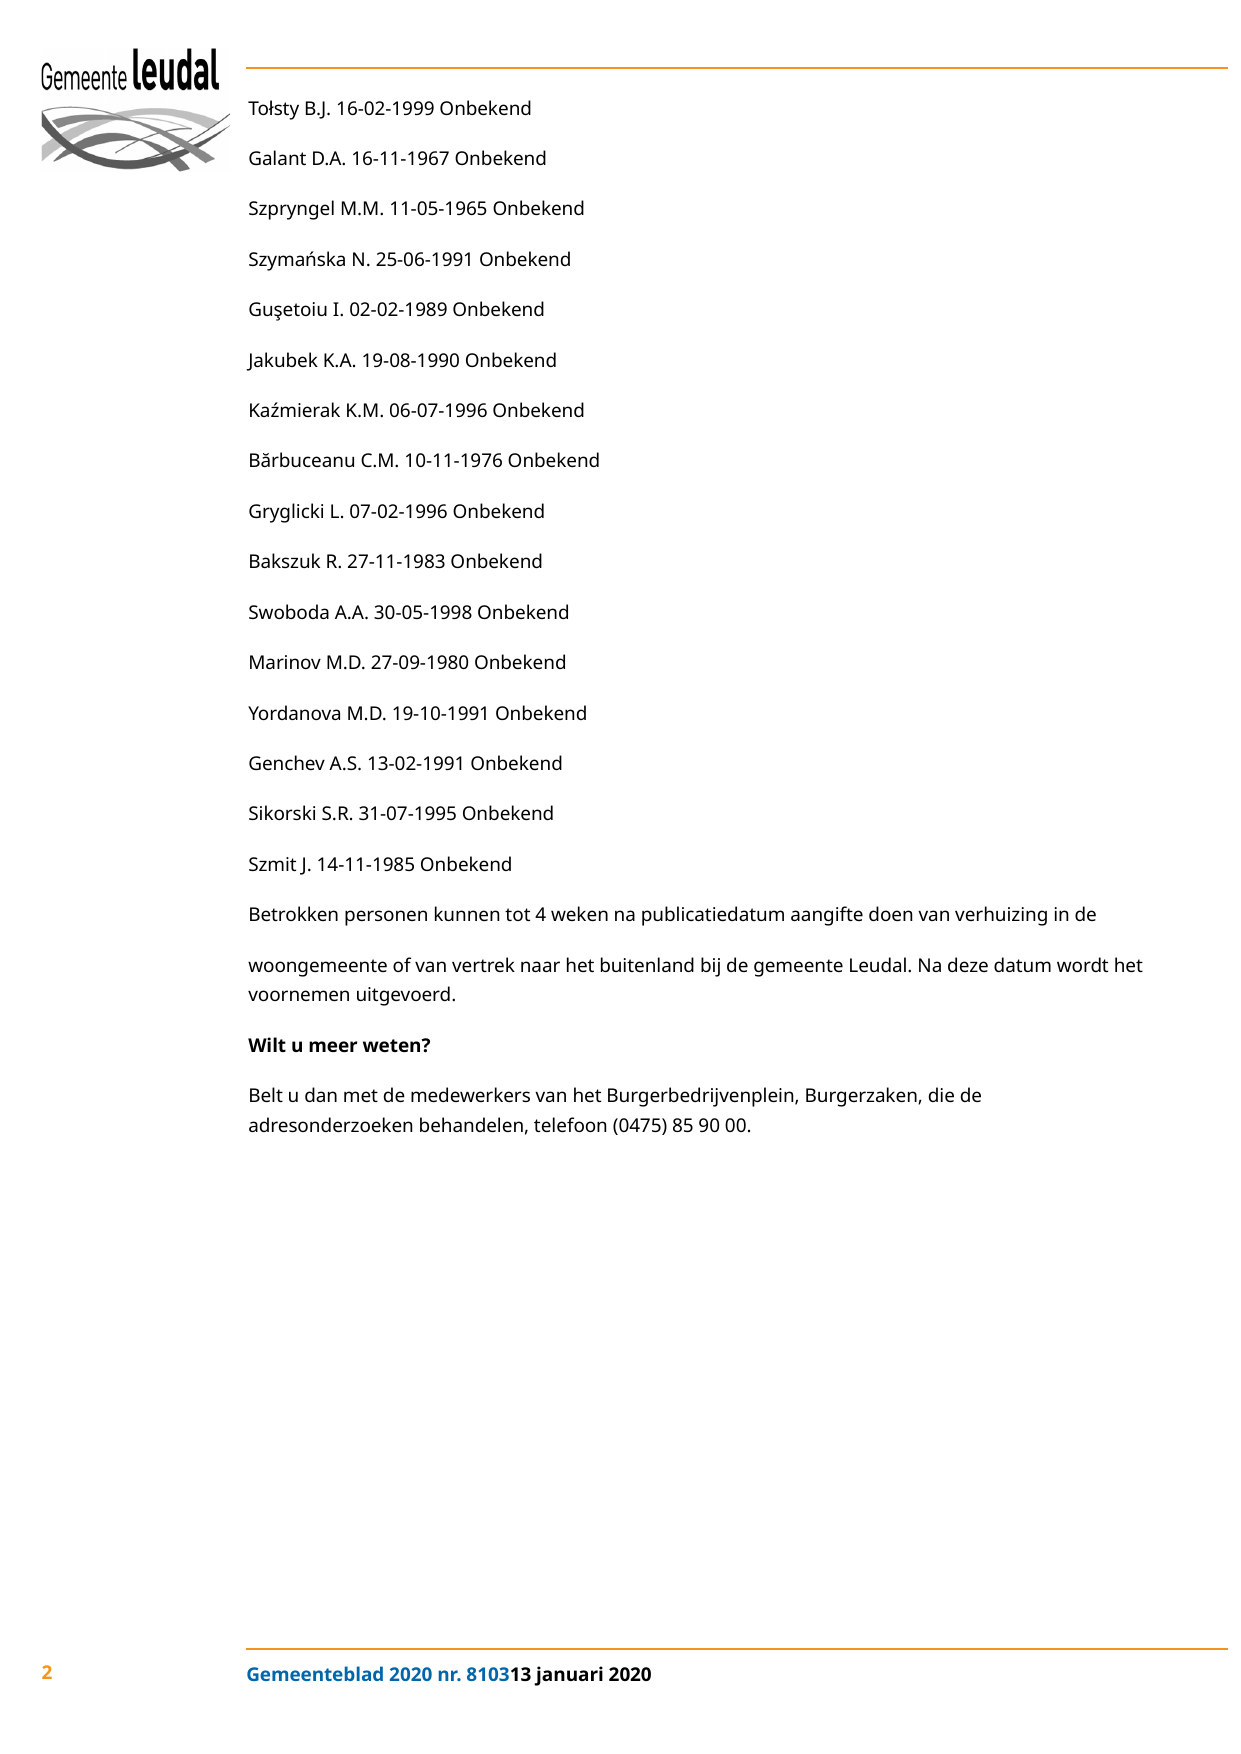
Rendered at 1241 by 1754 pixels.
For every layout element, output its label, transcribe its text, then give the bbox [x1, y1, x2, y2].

text Bărbuceanu C.M. 10-11-1976 Onbekend [248, 448, 1152, 473]
text Swoboda A.A. 30-05-1998 Onbekend [248, 599, 1152, 625]
text Jakubek K.A. 19-08-1990 Onbekend [248, 347, 1152, 373]
text Szpryngel M.M. 11-05-1965 Onbekend [248, 196, 1152, 221]
text Szymańska N. 25-06-1991 Onbekend [248, 246, 1152, 272]
text Wilt u meer weten? [248, 1032, 1152, 1058]
text Gryglicki L. 07-02-1996 Onbekend [248, 498, 1152, 524]
text Guşetoiu I. 02-02-1989 Onbekend [248, 296, 1152, 322]
text woongemeente of van vertrek naar het buitenland bij de gemeente Leudal. Na deze datum wordt het voornemen uitgevoerd. [248, 952, 1152, 1007]
text Tołsty B.J. 16-02-1999 Onbekend [248, 95, 1152, 121]
text Yordanova M.D. 19-10-1991 Onbekend [248, 700, 1152, 726]
text Sikorski S.R. 31-07-1995 Onbekend [248, 801, 1152, 826]
picture [41, 47, 231, 172]
text Genchev A.S. 13-02-1991 Onbekend [248, 750, 1152, 776]
text Marinov M.D. 27-09-1980 Onbekend [248, 649, 1152, 675]
text Galant D.A. 16-11-1967 Onbekend [248, 145, 1152, 171]
text Bakszuk R. 27-11-1983 Onbekend [248, 548, 1152, 574]
text Betrokken personen kunnen tot 4 weken na publicatiedatum aangifte doen van verhuizing in de [248, 901, 1152, 927]
text Szmit J. 14-11-1985 Onbekend [248, 851, 1152, 877]
text Belt u dan met de medewerkers van het Burgerbedrijvenplein, Burgerzaken, die de adresonderzoeken behandelen, telefoon (0475) 85 90 00. [248, 1082, 1152, 1138]
text Kaźmierak K.M. 06-07-1996 Onbekend [248, 397, 1152, 423]
